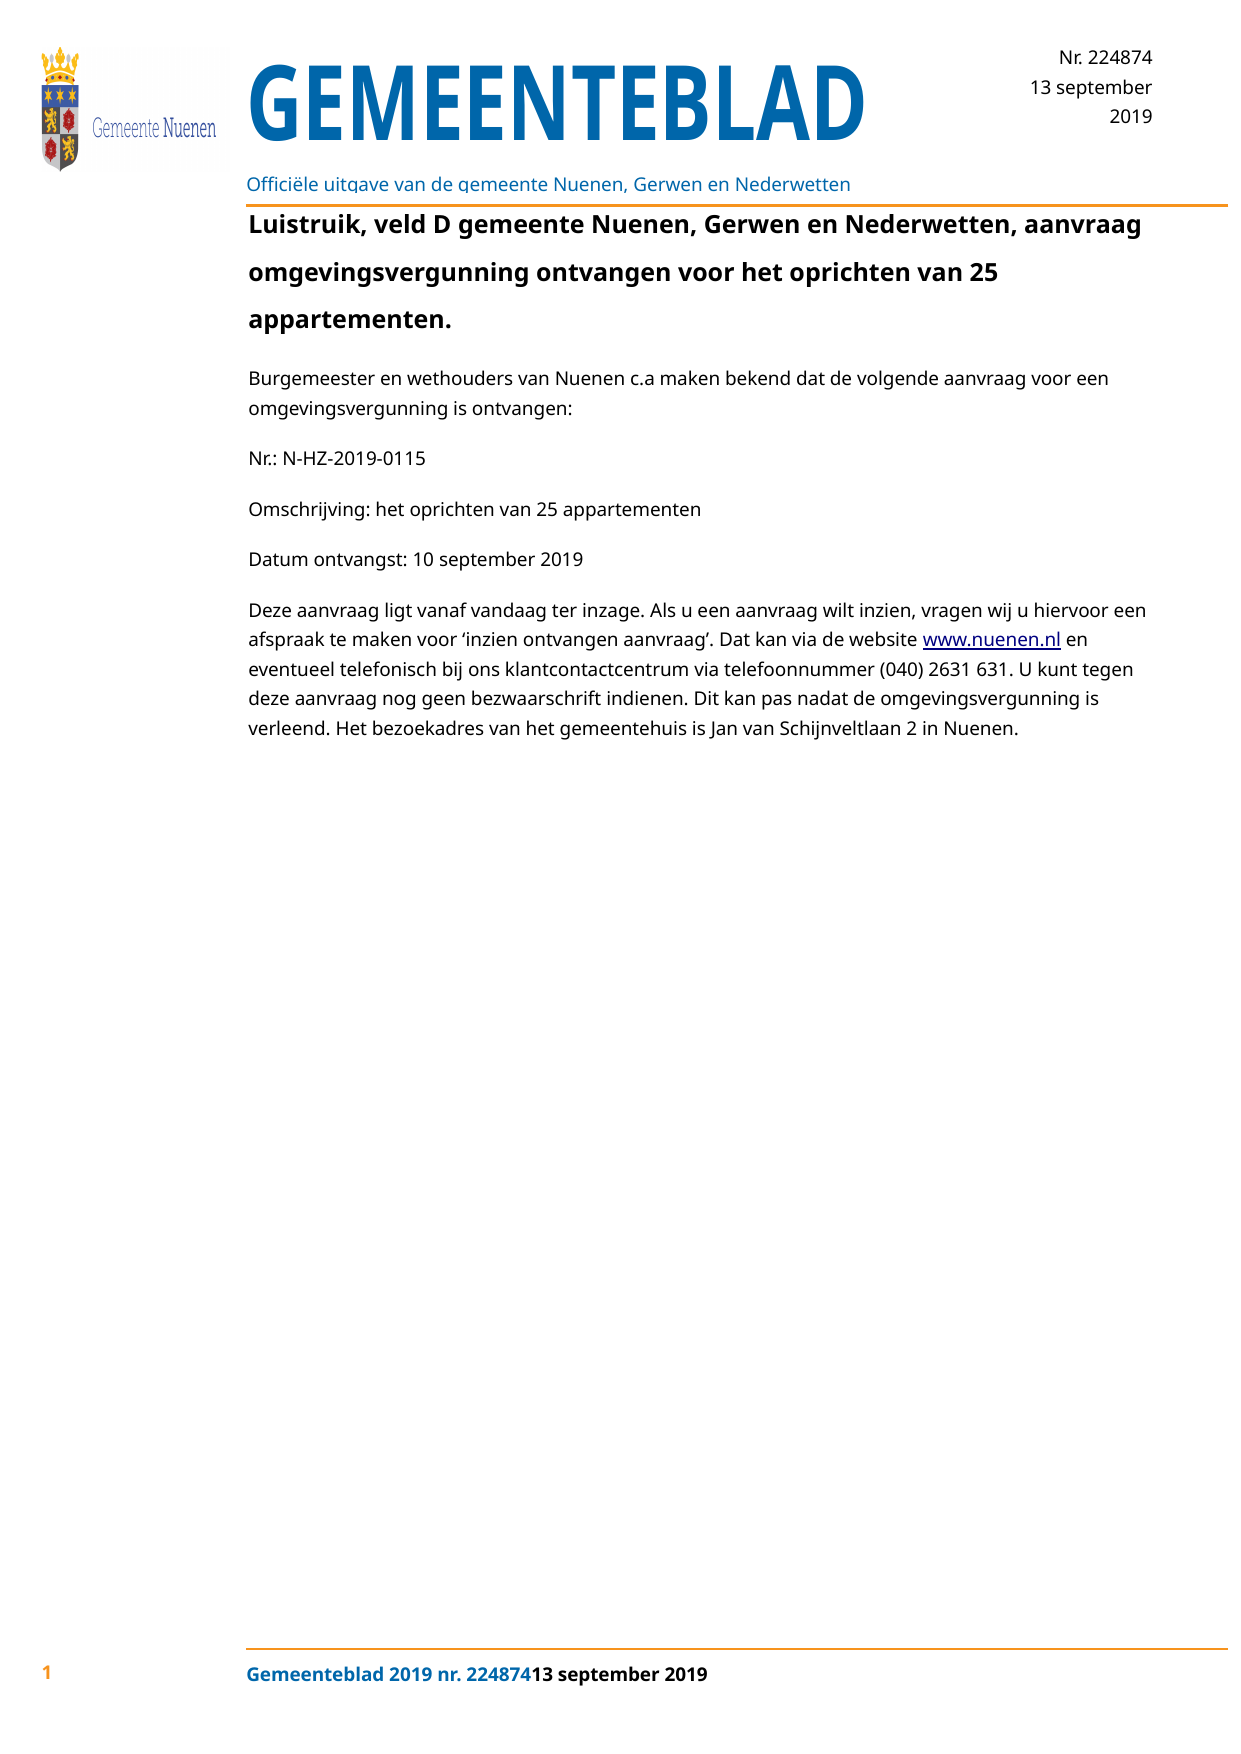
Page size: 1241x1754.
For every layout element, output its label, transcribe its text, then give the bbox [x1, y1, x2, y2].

text Datum ontvangst: 10 september 2019 [248, 546, 1152, 572]
picture [41, 47, 231, 172]
text Deze aanvraag ligt vanaf vandaag ter inzage. Als u een aanvraag wilt inzien, vragen wij u hiervoor een afspraak te maken voor ‘inzien ontvangen aanvraag’. Dat kan via de website www.nuenen.nl en eventueel telefonisch bij ons klantcontactcentrum via telefoonnummer (040) 2631 631. U kunt tegen deze aanvraag nog geen bezwaarschrift indienen. Dit kan pas nadat de omgevingsvergunning is verleend. Het bezoekadres van het gemeentehuis is Jan van Schijnveltlaan 2 in Nuenen. [248, 597, 1152, 741]
text Omschrijving: het oprichten van 25 appartementen [248, 496, 1152, 522]
text Nr.: N-HZ-2019-0115 [248, 446, 1152, 471]
text Burgemeester en wethouders van Nuenen c.a maken bekend dat de volgende aanvraag voor een omgevingsvergunning is ontvangen: [248, 366, 1152, 421]
text Luistruik, veld D gemeente Nuenen, Gerwen en Nederwetten, aanvraag omgevingsvergunning ontvangen voor het oprichten van 25 appartementen. [248, 207, 1152, 336]
